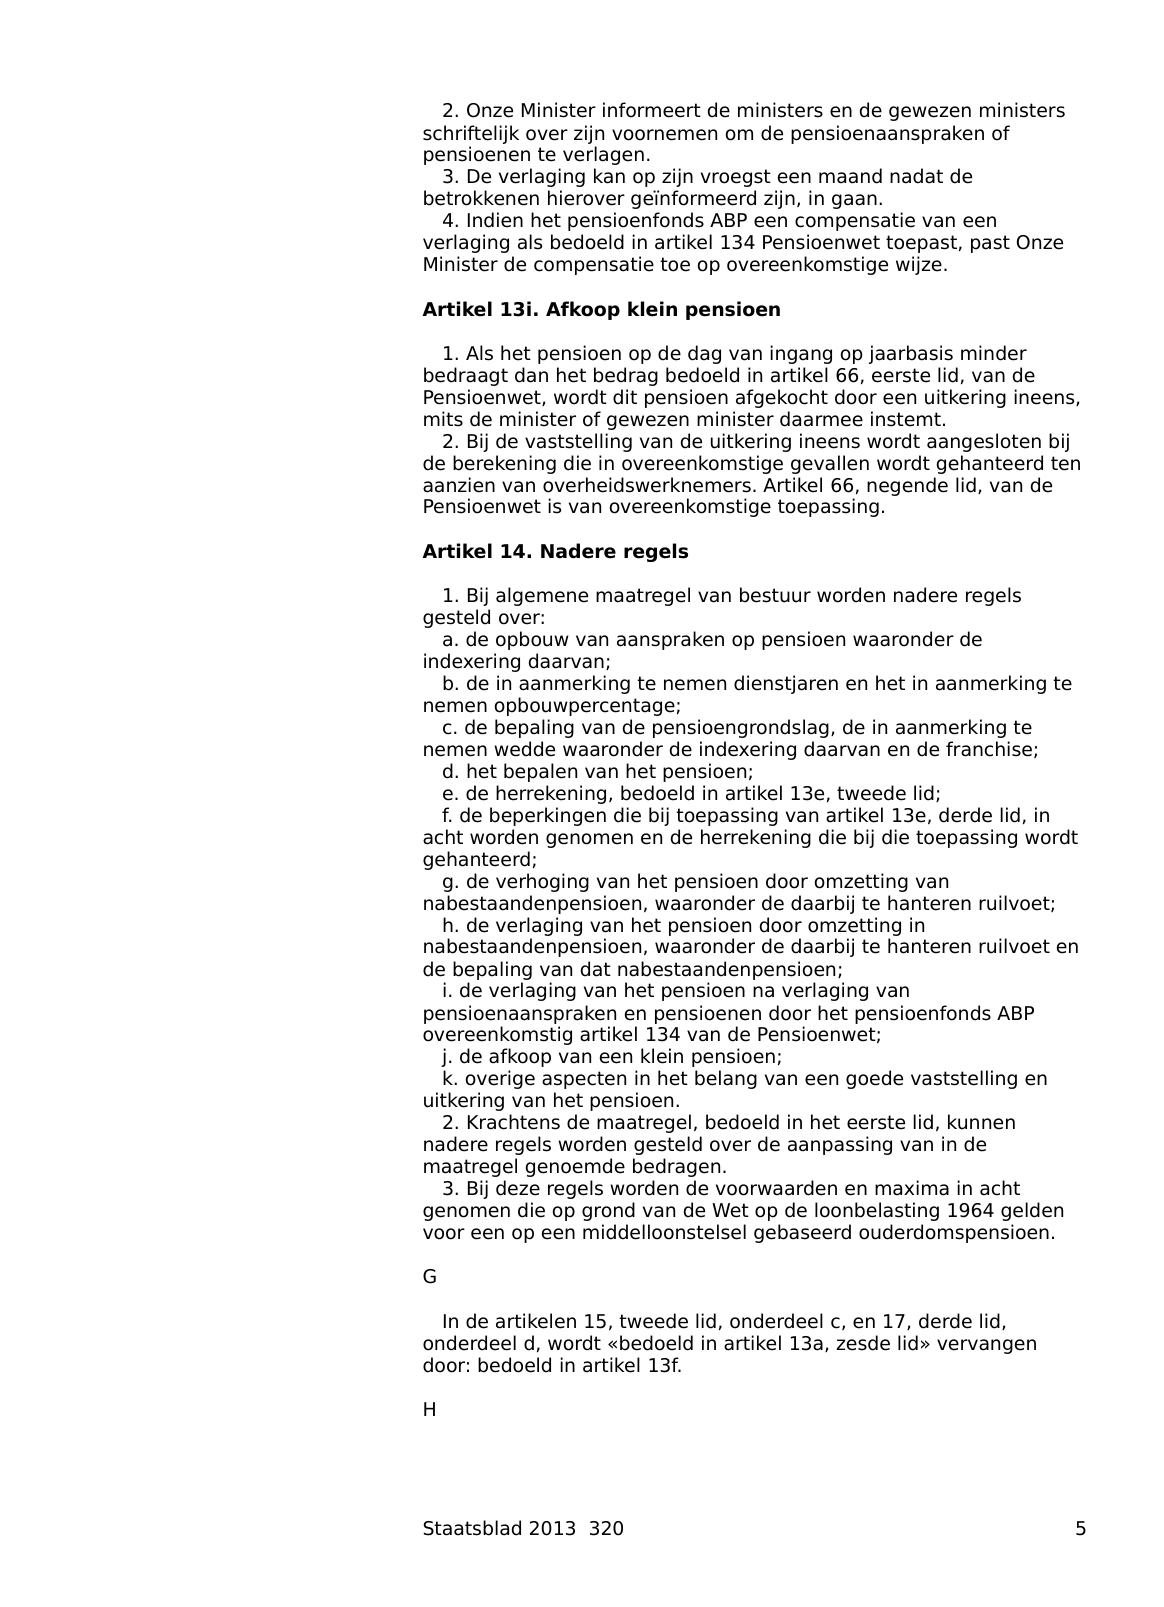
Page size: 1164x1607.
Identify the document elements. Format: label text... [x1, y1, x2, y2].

text d. het bepalen van het pensioen; [422, 761, 1087, 783]
text g. de verhoging van het pensioen door omzetting van nabestaandenpensioen, waaronder de daarbij te hanteren ruilvoet; [422, 871, 1087, 914]
text 3. De verlaging kan op zijn vroegst een maand nadat de betrokkenen hierover geïnformeerd zijn, in gaan. [422, 166, 1087, 210]
text h. de verlaging van het pensioen door omzetting in nabestaandenpensioen, waaronder de daarbij te hanteren ruilvoet en de bepaling van dat nabestaandenpensioen; [422, 914, 1087, 980]
text e. de herrekening, bedoeld in artikel 13e, tweede lid; [422, 783, 1087, 804]
text a. de opbouw van aanspraken op pensioen waaronder de indexering daarvan; [422, 629, 1087, 673]
text f. de beperkingen die bij toepassing van artikel 13e, derde lid, in acht worden genomen en de herrekening die bij die toepassing wordt gehanteerd; [422, 804, 1087, 871]
text 2. Bij de vaststelling van de uitkering ineens wordt aangesloten bij de berekening die in overeenkomstige gevallen wordt gehanteerd ten aanzien van overheidswerknemers. Artikel 66, negende lid, van de Pensioenwet is van overeenkomstige toepassing. [422, 431, 1087, 518]
text 2. Krachtens de maatregel, bedoeld in het eerste lid, kunnen nadere regels worden gesteld over de aanpassing van in de maatregel genoemde bedragen. [422, 1112, 1087, 1178]
text H [422, 1399, 1087, 1421]
text k. overige aspecten in het belang van een goede vaststelling en uitkering van het pensioen. [422, 1068, 1087, 1112]
text i. de verlaging van het pensioen na verlaging van pensioenaanspraken en pensioenen door het pensioenfonds ABP overeenkomstig artikel 134 van de Pensioenwet; [422, 980, 1087, 1046]
text c. de bepaling van de pensioengrondslag, de in aanmerking te nemen wedde waaronder de indexering daarvan en de franchise; [422, 717, 1087, 761]
text 1. Als het pensioen op de dag van ingang op jaarbasis minder bedraagt dan het bedrag bedoeld in artikel 66, eerste lid, van de Pensioenwet, wordt dit pensioen afgekocht door een uitkering ineens, mits de minister of gewezen minister daarmee instemt. [422, 343, 1087, 431]
text b. de in aanmerking te nemen dienstjaren en het in aanmerking te nemen opbouwpercentage; [422, 673, 1087, 717]
text 1. Bij algemene maatregel van bestuur worden nadere regels gesteld over: [422, 585, 1087, 629]
subtitle Artikel 14. Nadere regels [422, 541, 1087, 563]
subtitle Artikel 13i. Afkoop klein pensioen [422, 298, 1087, 320]
text G [422, 1266, 1087, 1288]
text j. de afkoop van een klein pensioen; [422, 1046, 1087, 1068]
text In de artikelen 15, tweede lid, onderdeel c, en 17, derde lid, onderdeel d, wordt «bedoeld in artikel 13a, zesde lid» vervangen door: bedoeld in artikel 13f. [422, 1311, 1087, 1376]
text 2. Onze Minister informeert de ministers en de gewezen ministers schriftelijk over zijn voornemen om de pensioenaanspraken of pensioenen te verlagen. [422, 100, 1087, 166]
text 3. Bij deze regels worden de voorwaarden en maxima in acht genomen die op grond van de Wet op de loonbelasting 1964 gelden voor een op een middelloonstelsel gebaseerd ouderdomspensioen. [422, 1178, 1087, 1244]
text 4. Indien het pensioenfonds ABP een compensatie van een verlaging als bedoeld in artikel 134 Pensioenwet toepast, past Onze Minister de compensatie toe op overeenkomstige wijze. [422, 210, 1087, 276]
